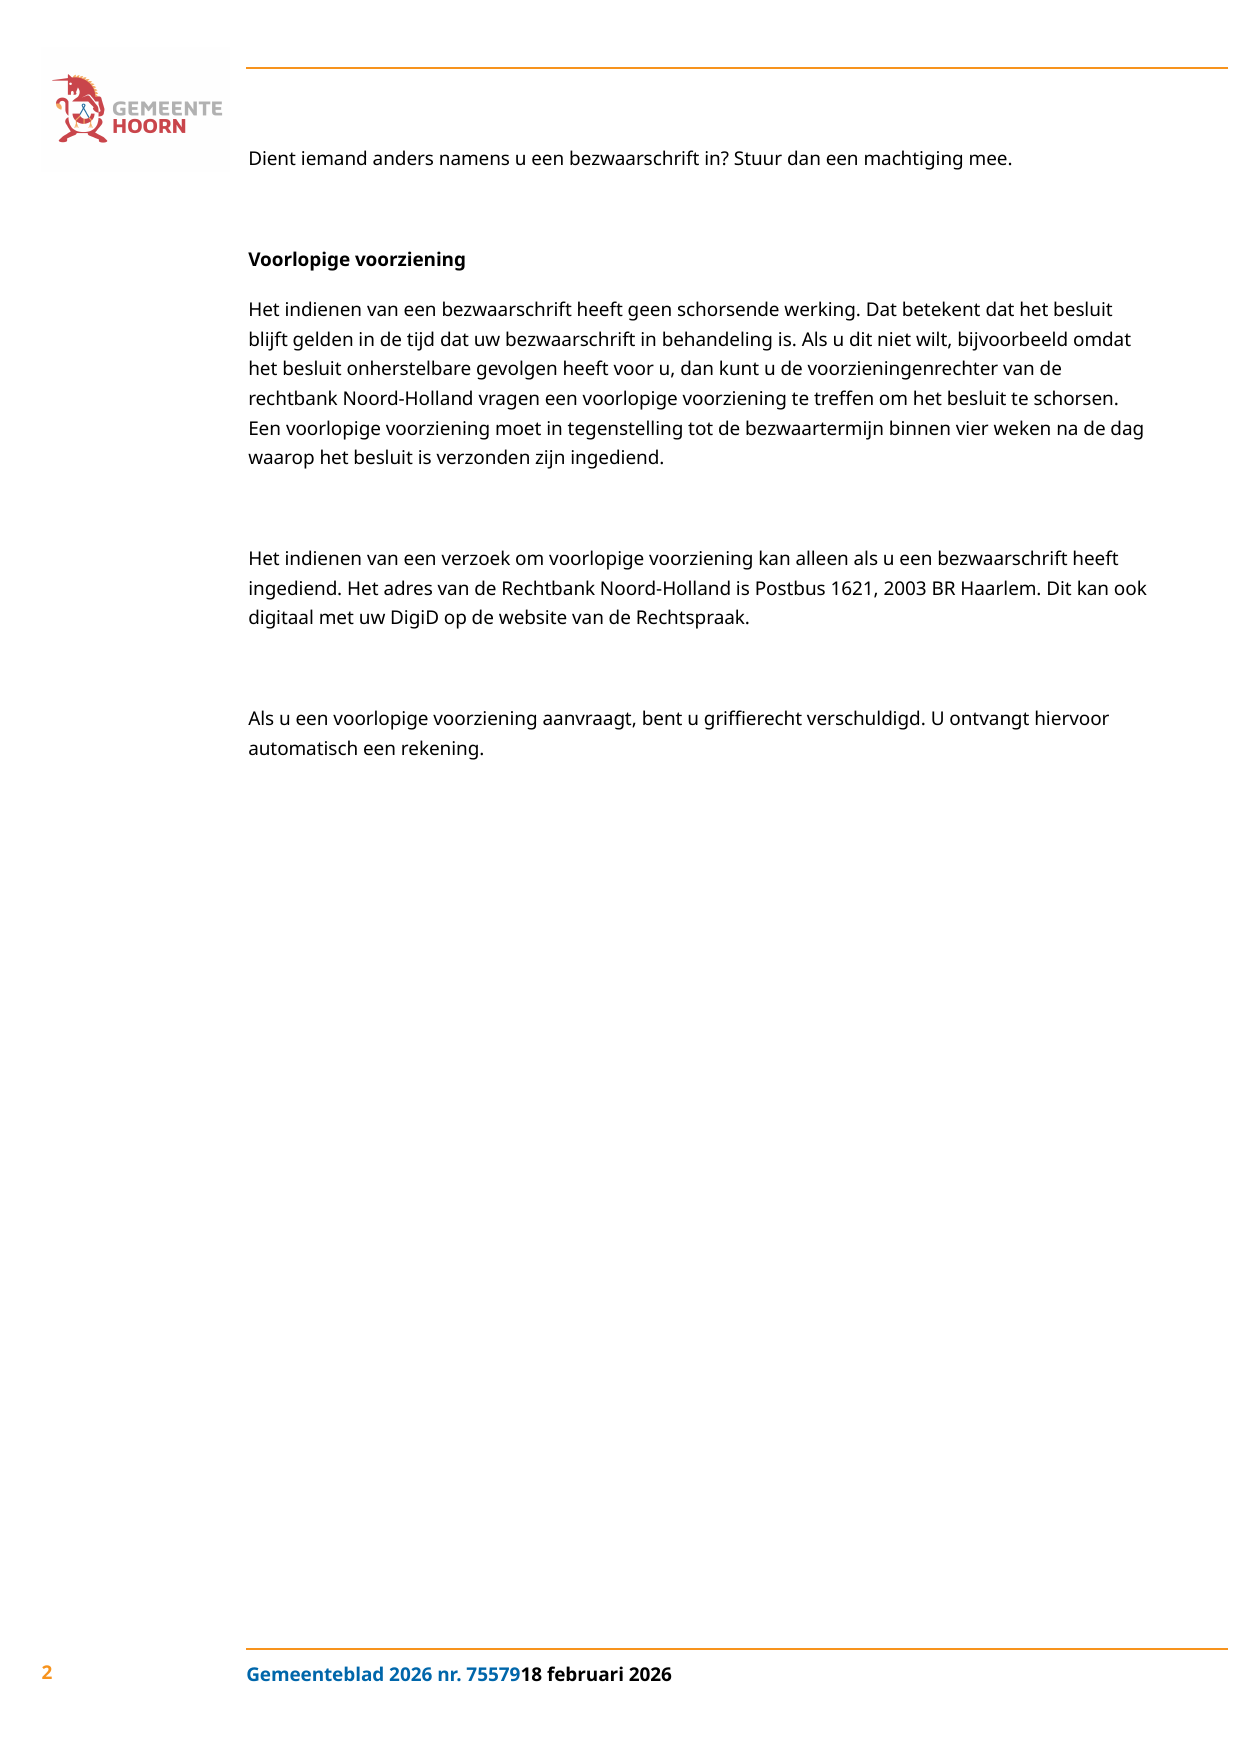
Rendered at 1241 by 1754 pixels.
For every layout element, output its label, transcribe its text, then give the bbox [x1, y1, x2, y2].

text Het indienen van een verzoek om voorlopige voorziening kan alleen als u een bezwaarschrift heeft ingediend. Het adres van de Rechtbank Noord-Holland is Postbus 1621, 2003 BR Haarlem. Dit kan ook digitaal met uw DigiD op de website van de Rechtspraak. [248, 545, 1152, 630]
picture [41, 47, 231, 172]
text Het indienen van een bezwaarschrift heeft geen schorsende werking. Dat betekent dat het besluit blijft gelden in de tijd dat uw bezwaarschrift in behandeling is. Als u dit niet wilt, bijvoorbeeld omdat het besluit onherstelbare gevolgen heeft voor u, dan kunt u de voorzieningenrechter van de rechtbank Noord-Holland vragen een voorlopige voorziening te treffen om het besluit te schorsen. Een voorlopige voorziening moet in tegenstelling tot de bezwaartermijn binnen vier weken na de dag waarop het besluit is verzonden zijn ingediend. [248, 296, 1152, 470]
text Voorlopige voorziening [248, 246, 1152, 272]
text Dient iemand anders namens u een bezwaarschrift in? Stuur dan een machtiging mee. [248, 145, 1152, 171]
text Als u een voorlopige voorziening aanvraagt, bent u griffierecht verschuldigd. U ontvangt hiervoor automatisch een rekening. [248, 705, 1152, 761]
